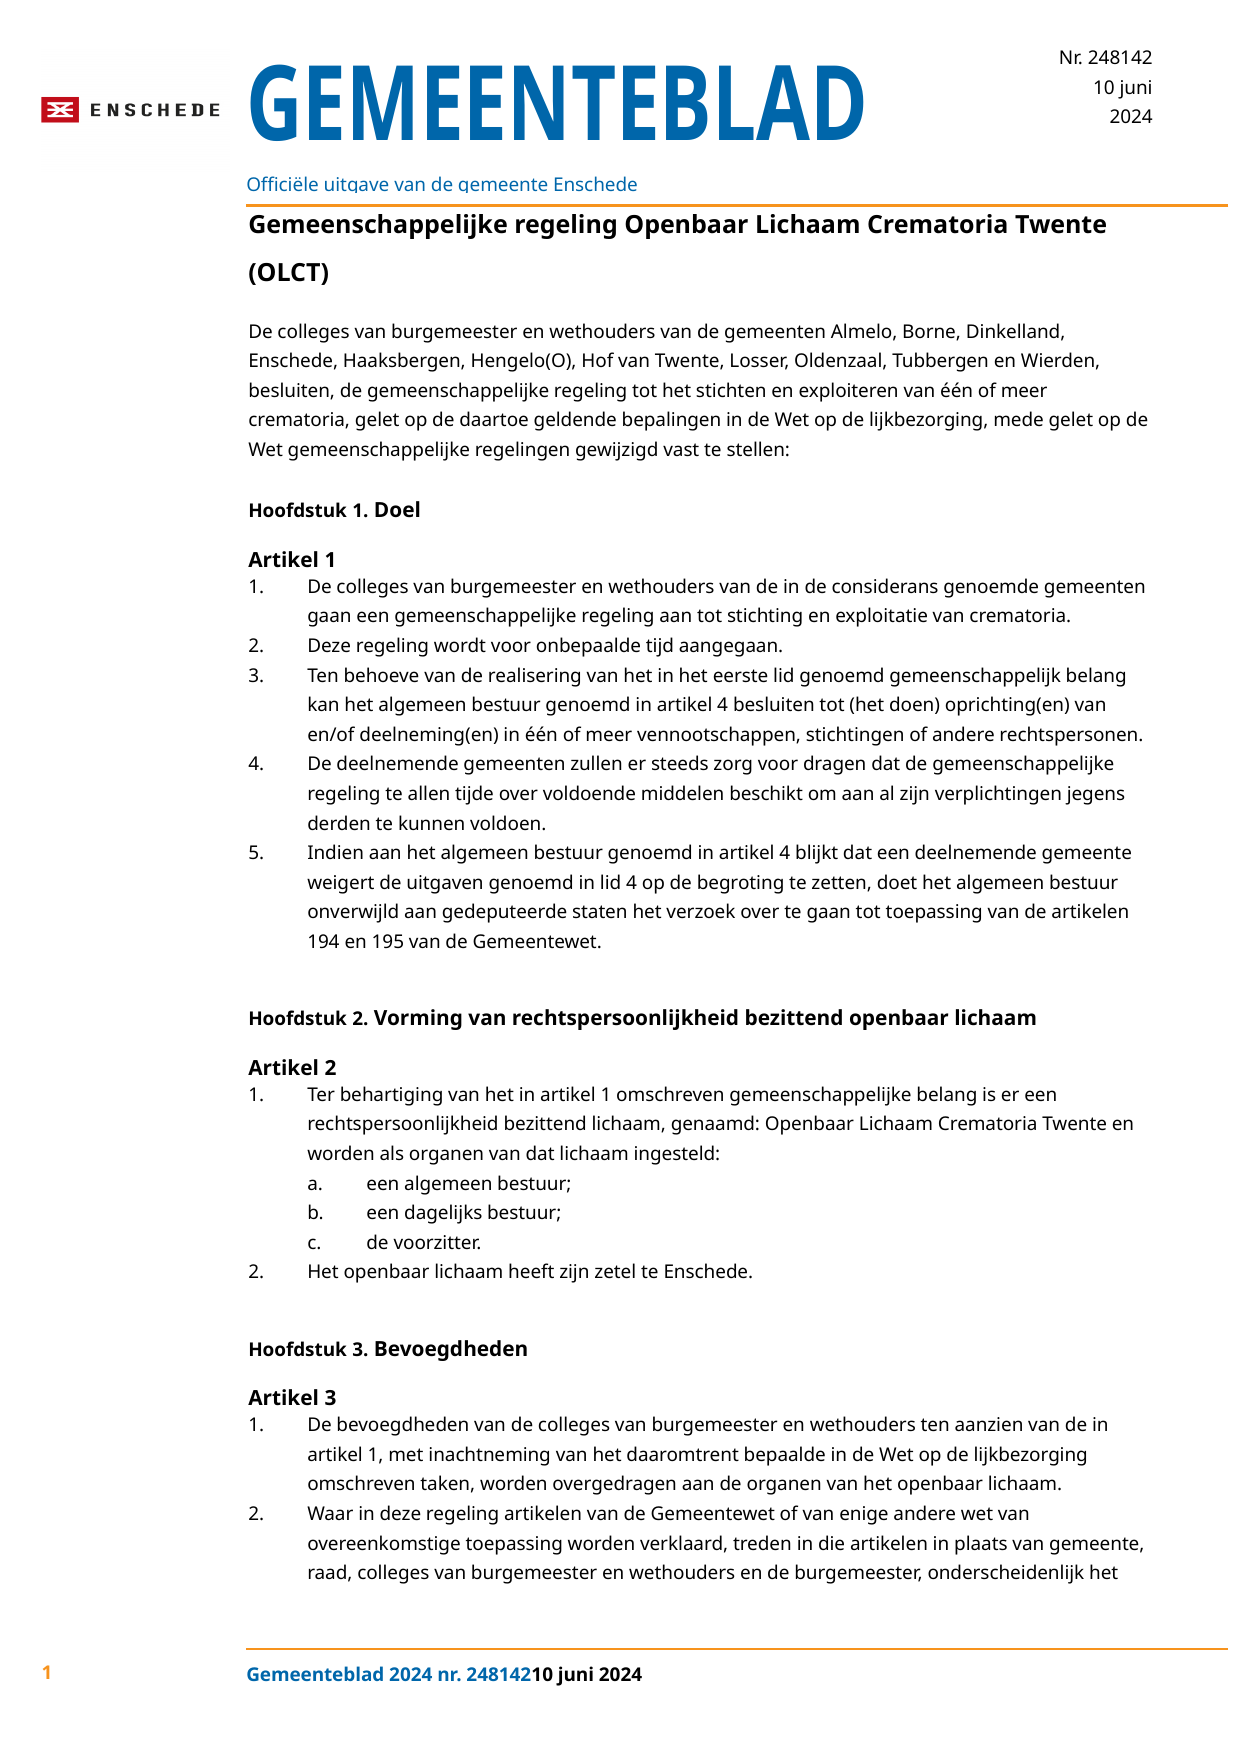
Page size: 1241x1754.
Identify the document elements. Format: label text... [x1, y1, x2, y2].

list Indien aan het algemeen bestuur genoemd in artikel 4 blijkt dat een deelnemende gemeente weigert de uitgaven genoemd in lid 4 op de begroting te zetten, doet het algemeen bestuur onverwijld aan gedeputeerde staten het verzoek over te gaan tot toepassing van de artikelen 194 en 195 van de Gemeentewet. [248, 839, 1152, 954]
list De deelnemende gemeenten zullen er steeds zorg voor dragen dat de gemeenschappelijke regeling te allen tijde over voldoende middelen beschikt om aan al zijn verplichtingen jegens derden te kunnen voldoen. [248, 751, 1152, 836]
text Hoofdstuk 3. Bevoegdheden [248, 1334, 1152, 1362]
list Ten behoeve van de realisering van het in het eerste lid genoemd gemeenschappelijk belang kan het algemeen bestuur genoemd in artikel 4 besluiten tot (het doen) oprichting(en) van en/of deelneming(en) in één of meer vennootschappen, stichtingen of andere rechtspersonen. [248, 662, 1152, 747]
list een dagelijks bestuur; [307, 1199, 1152, 1225]
text Artikel 2 [248, 1053, 1152, 1081]
picture [41, 47, 231, 172]
list De bevoegdheden van de colleges van burgemeester en wethouders ten aanzien van de in artikel 1, met inachtneming van het daaromtrent bepaalde in de Wet op de lijkbezorging omschreven taken, worden overgedragen aan de organen van het openbaar lichaam. [248, 1411, 1152, 1496]
list Deze regeling wordt voor onbepaalde tijd aangegaan. [248, 632, 1152, 658]
list Waar in deze regeling artikelen van de Gemeentewet of van enige andere wet van overeenkomstige toepassing worden verklaard, treden in die artikelen in plaats van gemeente, raad, colleges van burgemeester en wethouders en de burgemeester, onderscheidenlijk het [248, 1500, 1152, 1585]
list De colleges van burgemeester en wethouders van de in de considerans genoemde gemeenten gaan een gemeenschappelijke regeling aan tot stichting en exploitatie van crematoria. [248, 573, 1152, 628]
list Ter behartiging van het in artikel 1 omschreven gemeenschappelijke belang is er een rechtspersoonlijkheid bezittend lichaam, genaamd: Openbaar Lichaam Crematoria Twente en worden als organen van dat lichaam ingesteld: [248, 1081, 1152, 1166]
text Hoofdstuk 1. Doel [248, 495, 1152, 524]
list de voorzitter. [307, 1229, 1152, 1255]
text Gemeenschappelijke regeling Openbaar Lichaam Crematoria Twente (OLCT) [248, 207, 1152, 288]
text Artikel 3 [248, 1383, 1152, 1411]
list Het openbaar lichaam heeft zijn zetel te Enschede. [248, 1258, 1152, 1284]
text De colleges van burgemeester en wethouders van de gemeenten Almelo, Borne, Dinkelland, Enschede, Haaksbergen, Hengelo(O), Hof van Twente, Losser, Oldenzaal, Tubbergen en Wierden, besluiten, de gemeenschappelijke regeling tot het stichten en exploiteren van één of meer crematoria, gelet op de daartoe geldende bepalingen in de Wet op de lijkbezorging, mede gelet op de Wet gemeenschappelijke regelingen gewijzigd vast te stellen: [248, 318, 1152, 462]
text Artikel 1 [248, 545, 1152, 573]
list een algemeen bestuur; [307, 1170, 1152, 1196]
text Hoofdstuk 2. Vorming van rechtspersoonlijkheid bezittend openbaar lichaam [248, 1003, 1152, 1032]
